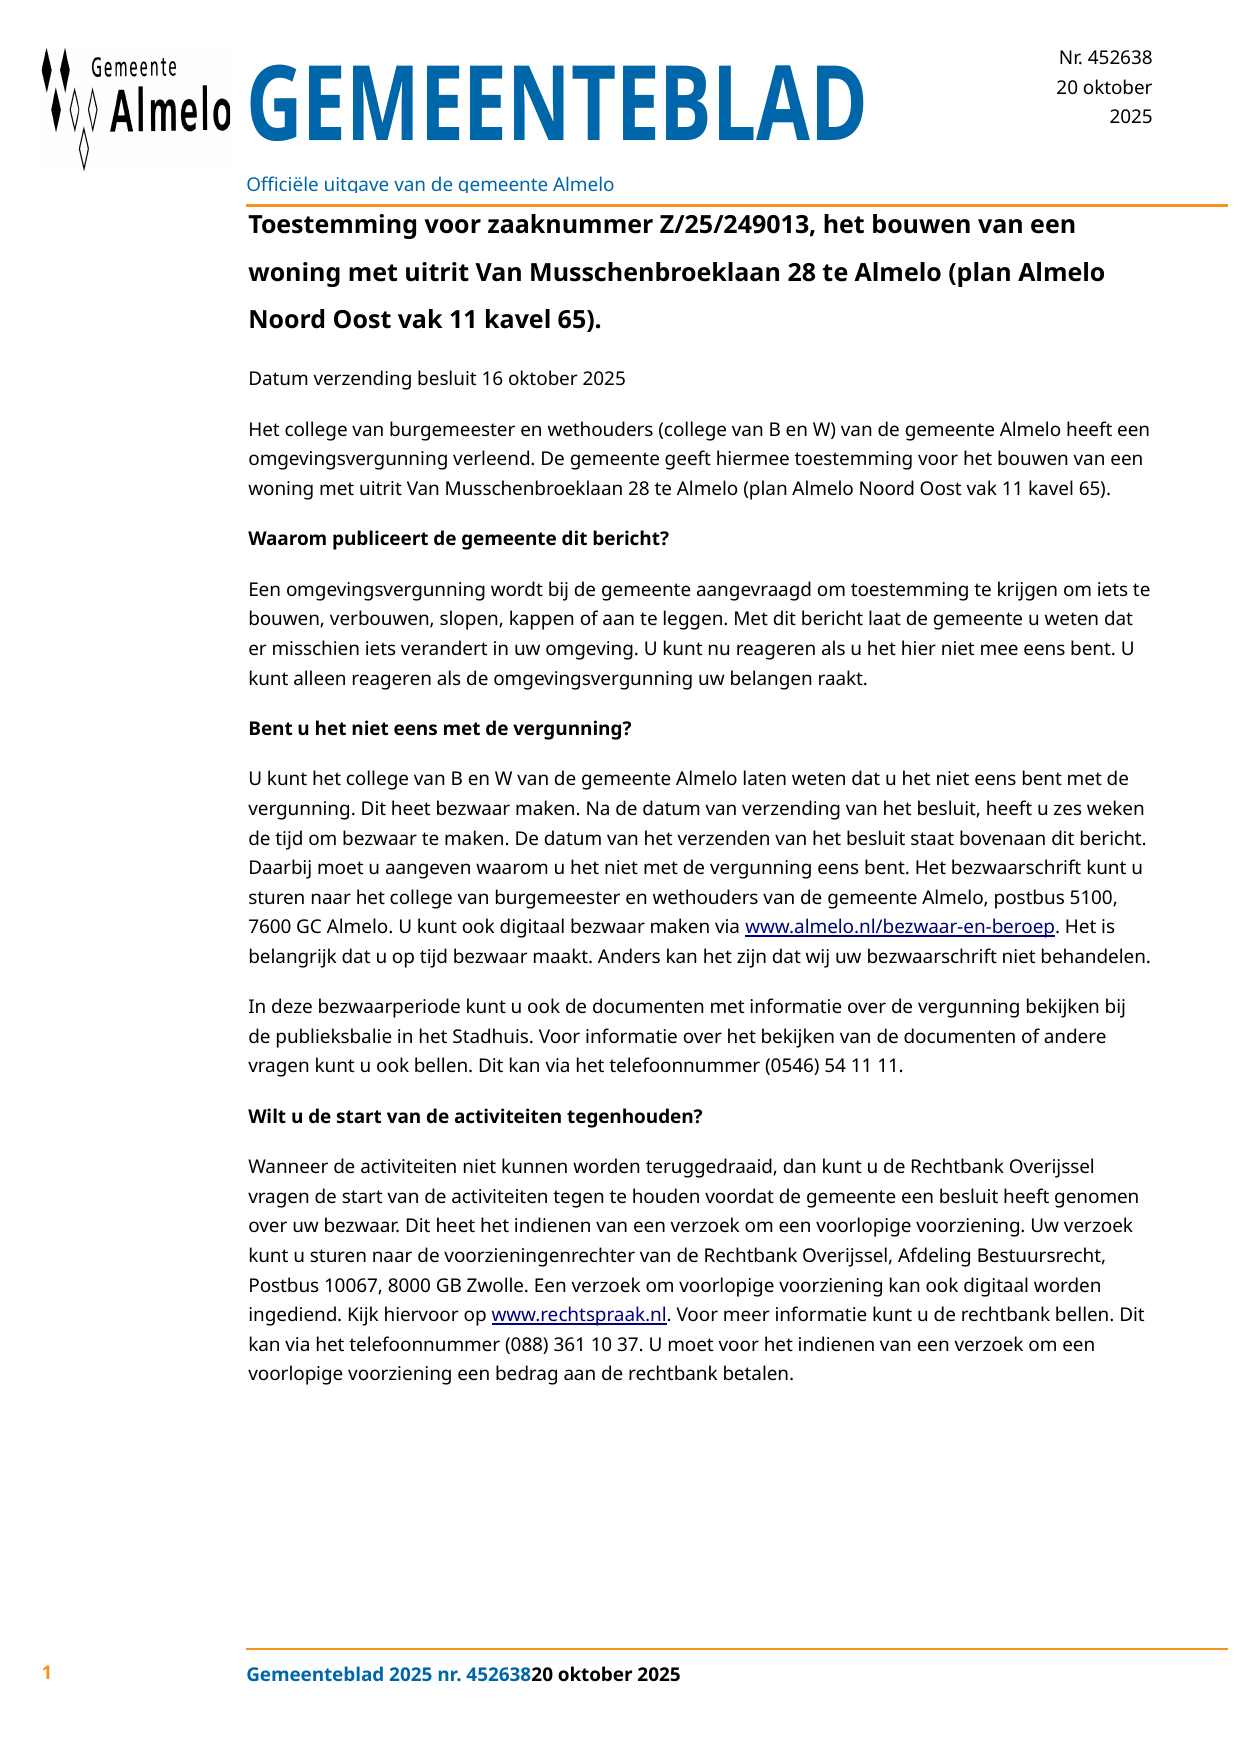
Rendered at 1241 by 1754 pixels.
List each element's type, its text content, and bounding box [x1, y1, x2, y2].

text Datum verzending besluit 16 oktober 2025 [248, 366, 1152, 391]
text In deze bezwaarperiode kunt u ook de documenten met informatie over de vergunning bekijken bij de publieksbalie in het Stadhuis. Voor informatie over het bekijken van de documenten of andere vragen kunt u ook bellen. Dit kan via het telefoonnummer (0546) 54 11 11. [248, 993, 1152, 1078]
picture [41, 47, 231, 172]
text Bent u het niet eens met de vergunning? [248, 715, 1152, 741]
text Toestemming voor zaaknummer Z/25/249013, het bouwen van een woning met uitrit Van Musschenbroeklaan 28 te Almelo (plan Almelo Noord Oost vak 11 kavel 65). [248, 207, 1152, 336]
text Waarom publiceert de gemeente dit bericht? [248, 526, 1152, 551]
text Wilt u de start van de activiteiten tegenhouden? [248, 1103, 1152, 1129]
text Een omgevingsvergunning wordt bij de gemeente aangevraagd om toestemming te krijgen om iets te bouwen, verbouwen, slopen, kappen of aan te leggen. Met dit bericht laat de gemeente u weten dat er misschien iets verandert in uw omgeving. U kunt nu reageren als u het hier niet mee eens bent. U kunt alleen reageren als de omgevingsvergunning uw belangen raakt. [248, 576, 1152, 690]
text Wanneer de activiteiten niet kunnen worden teruggedraaid, dan kunt u de Rechtbank Overijssel vragen de start van de activiteiten tegen te houden voordat de gemeente een besluit heeft genomen over uw bezwaar. Dit heet het indienen van een verzoek om een voorlopige voorziening. Uw verzoek kunt u sturen naar de voorzieningenrechter van de Rechtbank Overijssel, Afdeling Bestuursrecht, Postbus 10067, 8000 GB Zwolle. Een verzoek om voorlopige voorziening kan ook digitaal worden ingediend. Kijk hiervoor op www.rechtspraak.nl. Voor meer informatie kunt u de rechtbank bellen. Dit kan via het telefoonnummer (088) 361 10 37. U moet voor het indienen van een verzoek om een voorlopige voorziening een bedrag aan de rechtbank betalen. [248, 1153, 1152, 1386]
text U kunt het college van B en W van de gemeente Almelo laten weten dat u het niet eens bent met de vergunning. Dit heet bezwaar maken. Na de datum van verzending van het besluit, heeft u zes weken de tijd om bezwaar te maken. De datum van het verzenden van het besluit staat bovenaan dit bericht. Daarbij moet u aangeven waarom u het niet met de vergunning eens bent. Het bezwaarschrift kunt u sturen naar het college van burgemeester en wethouders van de gemeente Almelo, postbus 5100, 7600 GC Almelo. U kunt ook digitaal bezwaar maken via www.almelo.nl/bezwaar-en-beroep. Het is belangrijk dat u op tijd bezwaar maakt. Anders kan het zijn dat wij uw bezwaarschrift niet behandelen. [248, 766, 1152, 969]
text Het college van burgemeester en wethouders (college van B en W) van de gemeente Almelo heeft een omgevingsvergunning verleend. De gemeente geeft hiermee toestemming voor het bouwen van een woning met uitrit Van Musschenbroeklaan 28 te Almelo (plan Almelo Noord Oost vak 11 kavel 65). [248, 416, 1152, 501]
